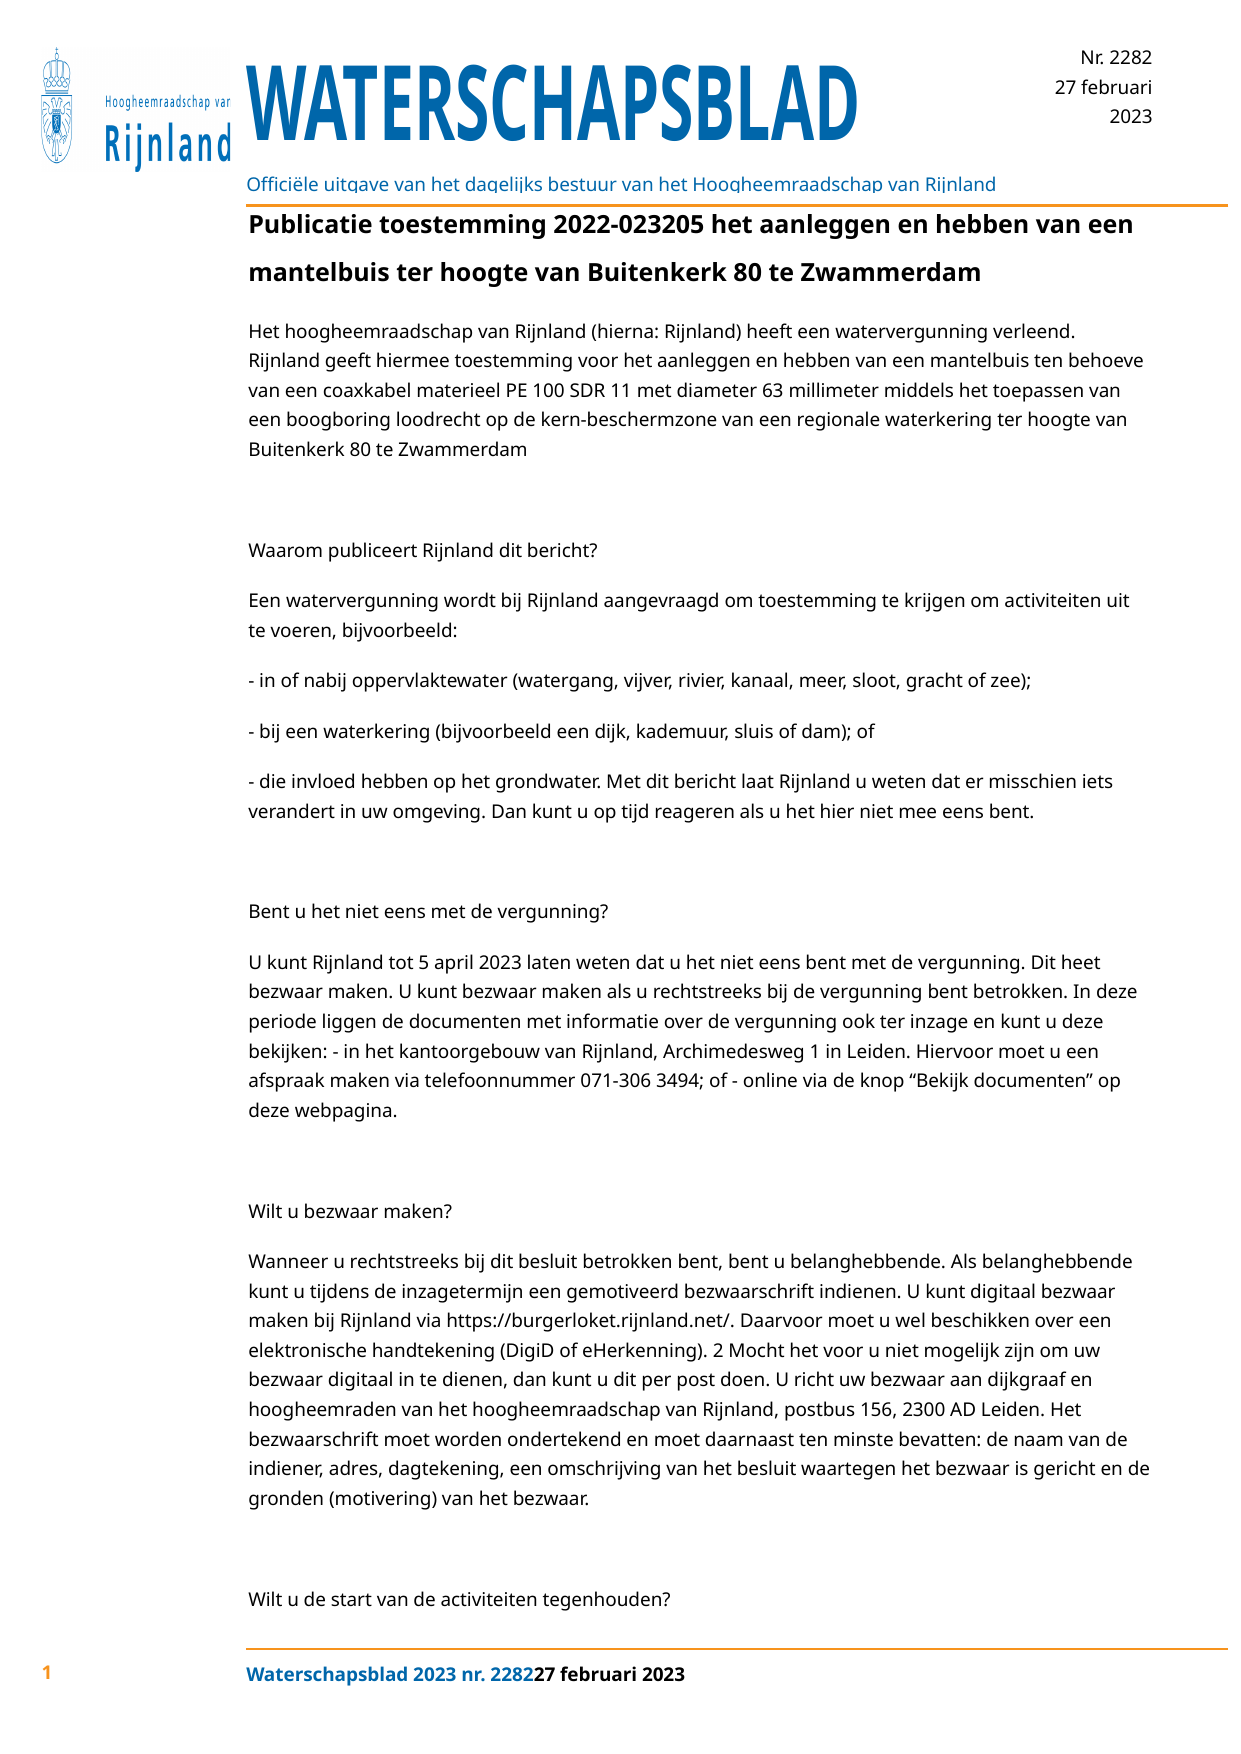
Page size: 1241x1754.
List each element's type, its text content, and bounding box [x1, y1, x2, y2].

text Bent u het niet eens met de vergunning? [248, 899, 1152, 924]
text - bij een waterkering (bijvoorbeeld een dijk, kademuur, sluis of dam); of [248, 718, 1152, 744]
text Wanneer u rechtstreeks bij dit besluit betrokken bent, bent u belanghebbende. Als belanghebbende kunt u tijdens de inzagetermijn een gemotiveerd bezwaarschrift indienen. U kunt digitaal bezwaar maken bij Rijnland via https://burgerloket.rijnland.net/. Daarvoor moet u wel beschikken over een elektronische handtekening (DigiD of eHerkenning). 2 Mocht het voor u niet mogelijk zijn om uw bezwaar digitaal in te dienen, dan kunt u dit per post doen. U richt uw bezwaar aan dijkgraaf en hoogheemraden van het hoogheemraadschap van Rijnland, postbus 156, 2300 AD Leiden. Het bezwaarschrift moet worden ondertekend en moet daarnaast ten minste bevatten: de naam van de indiener, adres, dagtekening, een omschrijving van het besluit waartegen het bezwaar is gericht en de gronden (motivering) van het bezwaar. [248, 1248, 1152, 1511]
text Waarom publiceert Rijnland dit bericht? [248, 537, 1152, 563]
picture [41, 47, 231, 172]
text Een watervergunning wordt bij Rijnland aangevraagd om toestemming te krijgen om activiteiten uit te voeren, bijvoorbeeld: [248, 587, 1152, 643]
text Wilt u de start van de activiteiten tegenhouden? [248, 1586, 1152, 1612]
text Publicatie toestemming 2022-023205 het aanleggen en hebben van een mantelbuis ter hoogte van Buitenkerk 80 te Zwammerdam [248, 207, 1152, 288]
text U kunt Rijnland tot 5 april 2023 laten weten dat u het niet eens bent met de vergunning. Dit heet bezwaar maken. U kunt bezwaar maken als u rechtstreeks bij de vergunning bent betrokken. In deze periode liggen de documenten met informatie over de vergunning ook ter inzage en kunt u deze bekijken: - in het kantoorgebouw van Rijnland, Archimedesweg 1 in Leiden. Hiervoor moet u een afspraak maken via telefoonnummer 071-306 3494; of - online via de knop “Bekijk documenten” op deze webpagina. [248, 949, 1152, 1123]
text - die invloed hebben op het grondwater. Met dit bericht laat Rijnland u weten dat er misschien iets verandert in uw omgeving. Dan kunt u op tijd reageren als u het hier niet mee eens bent. [248, 768, 1152, 824]
text - in of nabij oppervlaktewater (watergang, vijver, rivier, kanaal, meer, sloot, gracht of zee); [248, 667, 1152, 693]
text Het hoogheemraadschap van Rijnland (hierna: Rijnland) heeft een watervergunning verleend. Rijnland geeft hiermee toestemming voor het aanleggen en hebben van een mantelbuis ten behoeve van een coaxkabel materieel PE 100 SDR 11 met diameter 63 millimeter middels het toepassen van een boogboring loodrecht op de kern-beschermzone van een regionale waterkering ter hoogte van Buitenkerk 80 te Zwammerdam [248, 318, 1152, 462]
text Wilt u bezwaar maken? [248, 1198, 1152, 1224]
